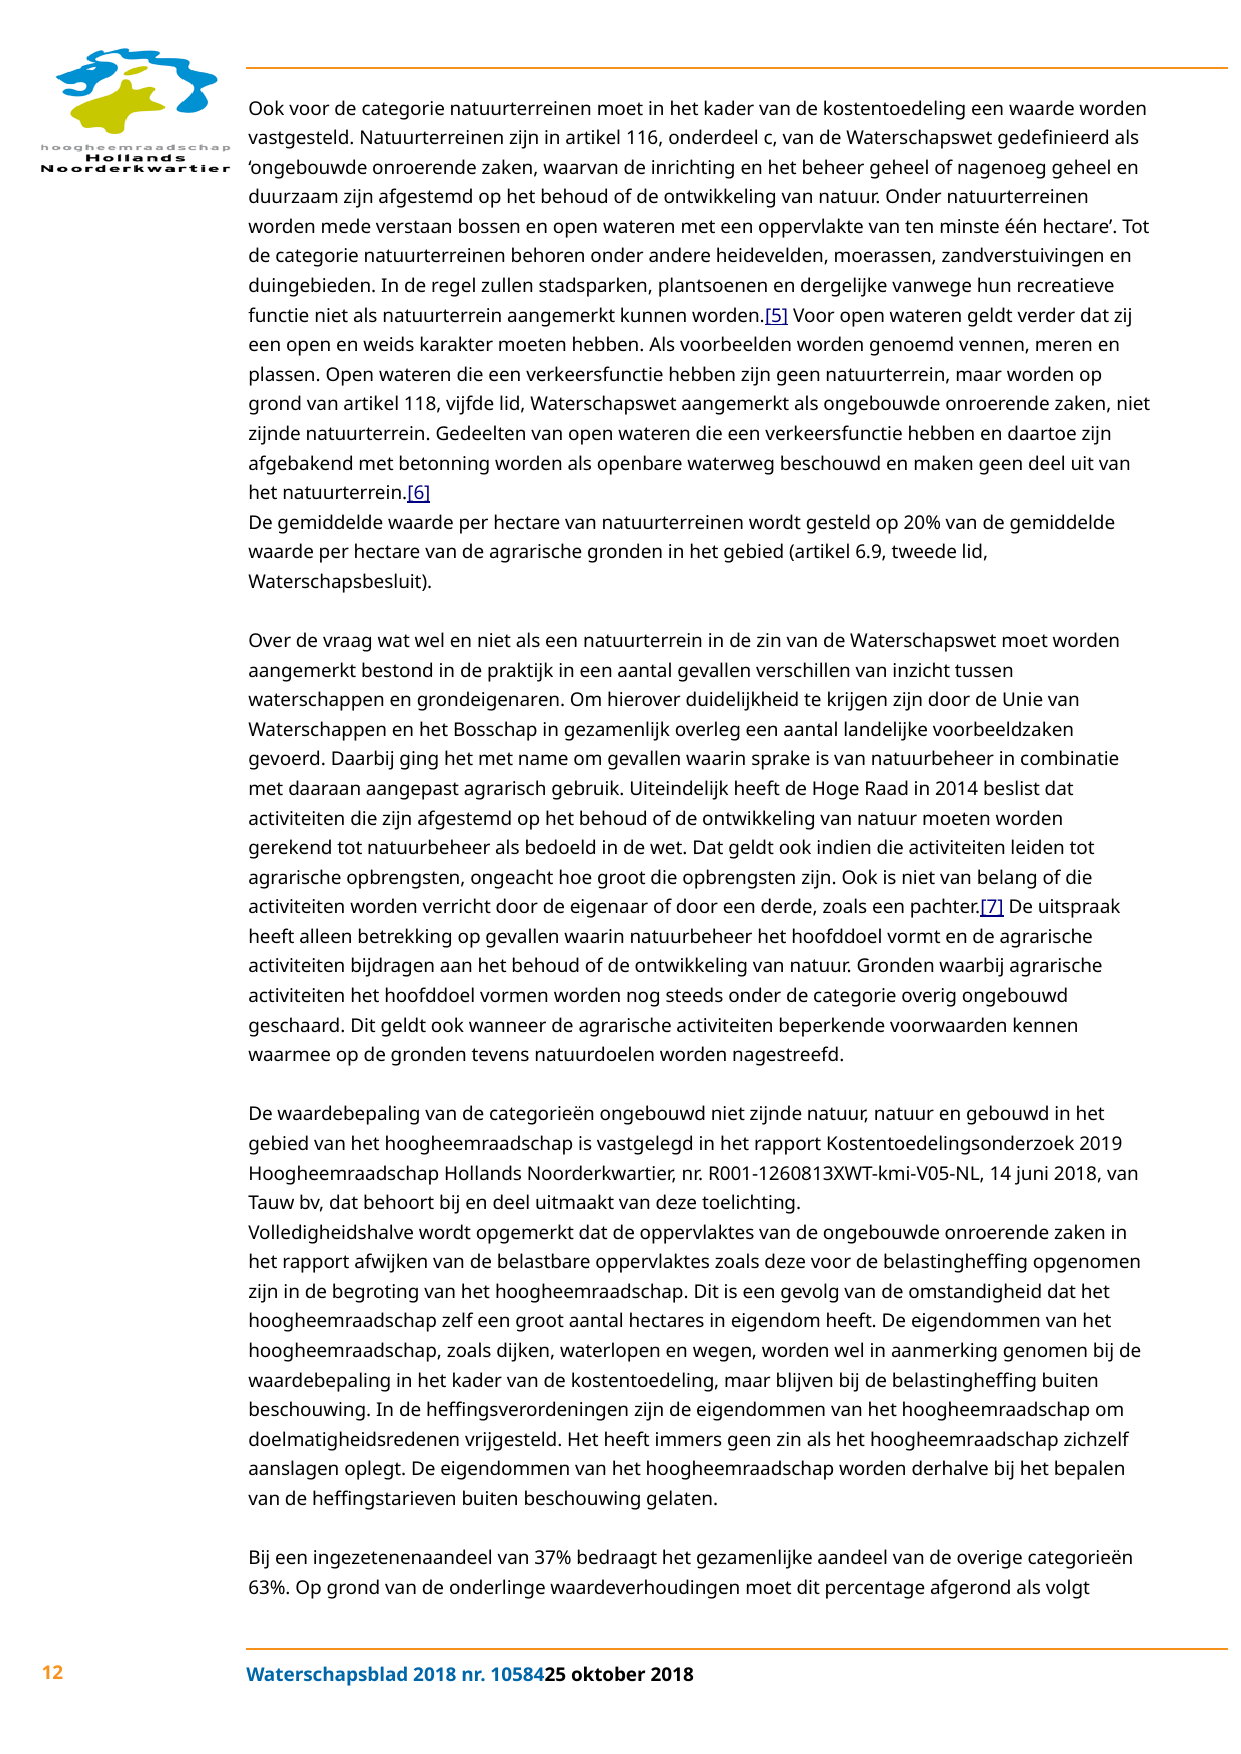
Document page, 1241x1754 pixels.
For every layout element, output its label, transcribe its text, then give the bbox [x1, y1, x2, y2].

picture [41, 47, 231, 172]
text De waardebepaling van de categorieën ongebouwd niet zijnde natuur, natuur en gebouwd in het gebied van het hoogheemraadschap is vastgelegd in het rapport Kostentoedelingsonderzoek 2019 Hoogheemraadschap Hollands Noorderkwartier, nr. R001-1260813XWT-kmi-V05-NL, 14 juni 2018, van Tauw bv, dat behoort bij en deel uitmaakt van deze toelichting. [248, 1101, 1152, 1215]
text De gemiddelde waarde per hectare van natuurterreinen wordt gesteld op 20% van de gemiddelde waarde per hectare van de agrarische gronden in het gebied (artikel 6.9, tweede lid, Waterschapsbesluit). [248, 509, 1152, 594]
text Volledigheidshalve wordt opgemerkt dat de oppervlaktes van de ongebouwde onroerende zaken in het rapport afwijken van de belastbare oppervlaktes zoals deze voor de belastingheffing opgenomen zijn in de begroting van het hoogheemraadschap. Dit is een gevolg van de omstandigheid dat het hoogheemraadschap zelf een groot aantal hectares in eigendom heeft. De eigendommen van het hoogheemraadschap, zoals dijken, waterlopen en wegen, worden wel in aanmerking genomen bij de waardebepaling in het kader van de kostentoedeling, maar blijven bij de belastingheffing buiten beschouwing. In de heffingsverordeningen zijn de eigendommen van het hoogheemraadschap om doelmatigheidsredenen vrijgesteld. Het heeft immers geen zin als het hoogheemraadschap zichzelf aanslagen oplegt. De eigendommen van het hoogheemraadschap worden derhalve bij het bepalen van de heffingstarieven buiten beschouwing gelaten. [248, 1219, 1152, 1511]
text Over de vraag wat wel en niet als een natuurterrein in de zin van de Waterschapswet moet worden aangemerkt bestond in de praktijk in een aantal gevallen verschillen van inzicht tussen waterschappen en grondeigenaren. Om hierover duidelijkheid te krijgen zijn door de Unie van Waterschappen en het Bosschap in gezamenlijk overleg een aantal landelijke voorbeeldzaken gevoerd. Daarbij ging het met name om gevallen waarin sprake is van natuurbeheer in combinatie met daaraan aangepast agrarisch gebruik. Uiteindelijk heeft de Hoge Raad in 2014 beslist dat activiteiten die zijn afgestemd op het behoud of de ontwikkeling van natuur moeten worden gerekend tot natuurbeheer als bedoeld in de wet. Dat geldt ook indien die activiteiten leiden tot agrarische opbrengsten, ongeacht hoe groot die opbrengsten zijn. Ook is niet van belang of die activiteiten worden verricht door de eigenaar of door een derde, zoals een pachter.[7] De uitspraak heeft alleen betrekking op gevallen waarin natuurbeheer het hoofddoel vormt en de agrarische activiteiten bijdragen aan het behoud of de ontwikkeling van natuur. Gronden waarbij agrarische activiteiten het hoofddoel vormen worden nog steeds onder de categorie overig ongebouwd geschaard. Dit geldt ook wanneer de agrarische activiteiten beperkende voorwaarden kennen waarmee op de gronden tevens natuurdoelen worden nagestreefd. [248, 627, 1152, 1067]
text Bij een ingezetenenaandeel van 37% bedraagt het gezamenlijke aandeel van de overige categorieën 63%. Op grond van de onderlinge waardeverhoudingen moet dit percentage afgerond als volgt [248, 1544, 1152, 1600]
text Ook voor de categorie natuurterreinen moet in het kader van de kostentoedeling een waarde worden vastgesteld. Natuurterreinen zijn in artikel 116, onderdeel c, van de Waterschapswet gedefinieerd als ‘ongebouwde onroerende zaken, waarvan de inrichting en het beheer geheel of nagenoeg geheel en duurzaam zijn afgestemd op het behoud of de ontwikkeling van natuur. Onder natuurterreinen worden mede verstaan bossen en open wateren met een oppervlakte van ten minste één hectare’. Tot de categorie natuurterreinen behoren onder andere heidevelden, moerassen, zandverstuivingen en duingebieden. In de regel zullen stadsparken, plantsoenen en dergelijke vanwege hun recreatieve functie niet als natuurterrein aangemerkt kunnen worden.[5] Voor open wateren geldt verder dat zij een open en weids karakter moeten hebben. Als voorbeelden worden genoemd vennen, meren en plassen. Open wateren die een verkeersfunctie hebben zijn geen natuurterrein, maar worden op grond van artikel 118, vijfde lid, Waterschapswet aangemerkt als ongebouwde onroerende zaken, niet zijnde natuurterrein. Gedeelten van open wateren die een verkeersfunctie hebben en daartoe zijn afgebakend met betonning worden als openbare waterweg beschouwd en maken geen deel uit van het natuurterrein.[6] [248, 95, 1152, 505]
